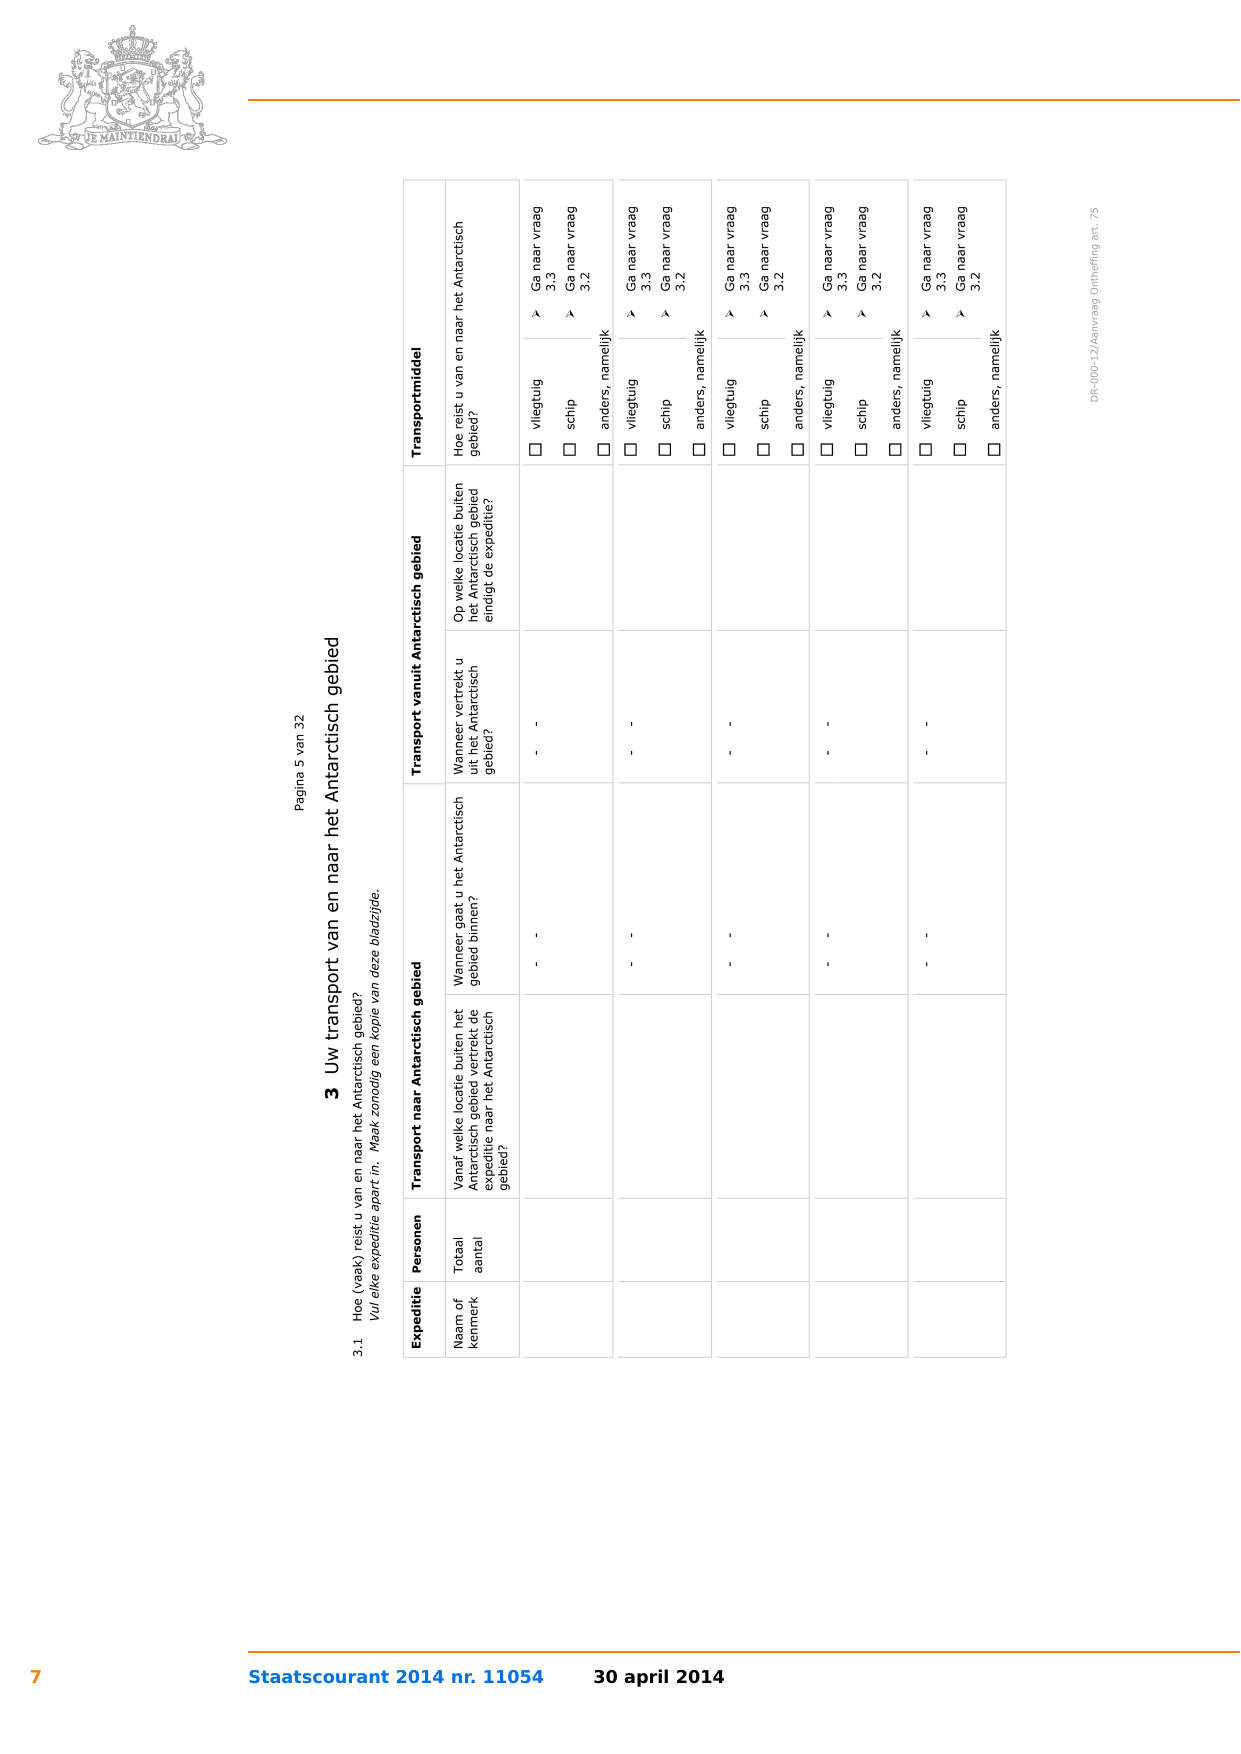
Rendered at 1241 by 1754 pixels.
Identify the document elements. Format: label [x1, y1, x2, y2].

picture [248, 151, 1134, 1404]
picture [38, 25, 227, 150]
